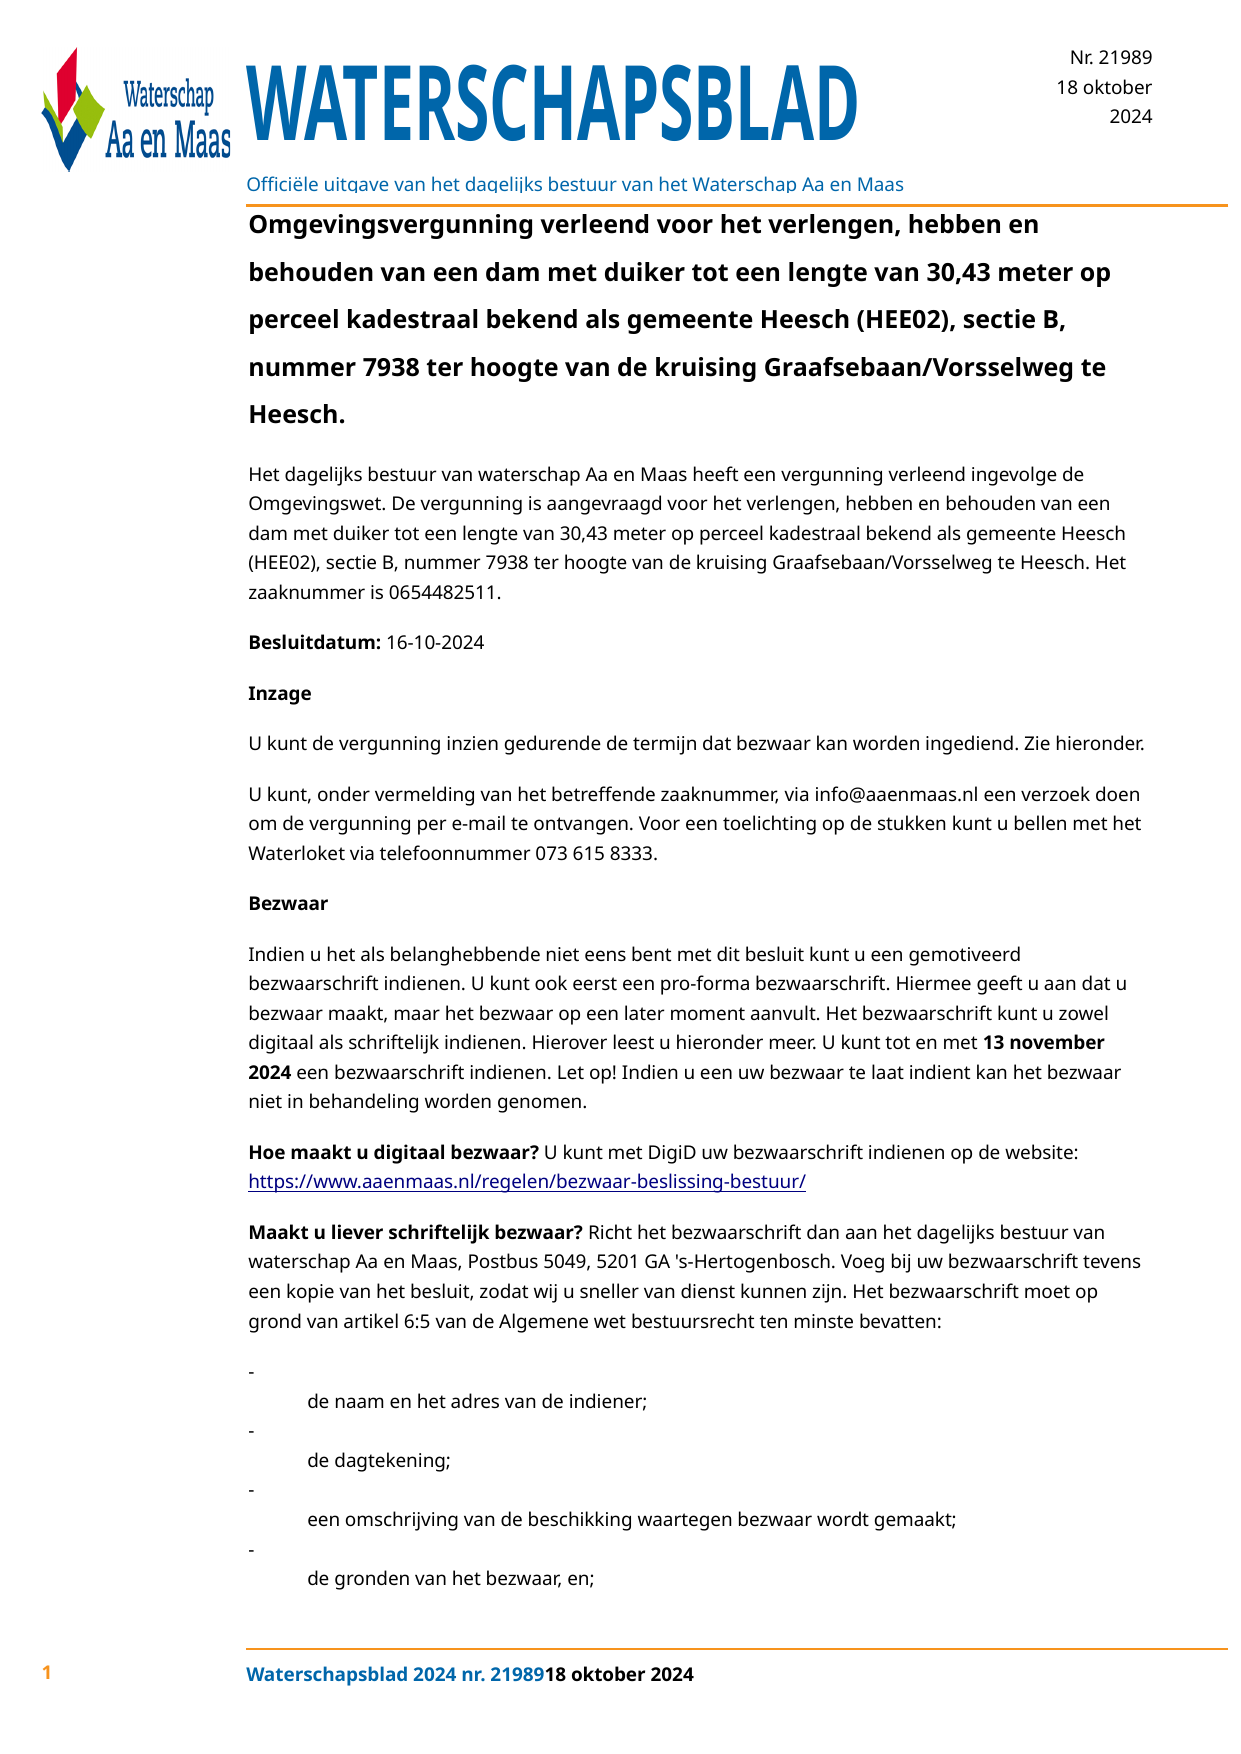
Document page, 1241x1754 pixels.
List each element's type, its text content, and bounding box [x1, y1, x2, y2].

text Omgevingsvergunning verleend voor het verlengen, hebben en behouden van een dam met duiker tot een lengte van 30,43 meter op perceel kadestraal bekend als gemeente Heesch (HEE02), sectie B, nummer 7938 ter hoogte van de kruising Graafsebaan/Vorsselweg te Heesch. [248, 207, 1152, 431]
text Inzage [248, 680, 1152, 706]
text Besluitdatum: 16-10-2024 [248, 629, 1152, 655]
text Indien u het als belanghebbende niet eens bent met dit besluit kunt u een gemotiveerd bezwaarschrift indienen. U kunt ook eerst een pro-forma bezwaarschrift. Hiermee geeft u aan dat u bezwaar maakt, maar het bezwaar op een later moment aanvult. Het bezwaarschrift kunt u zowel digitaal als schriftelijk indienen. Hierover leest u hieronder meer. U kunt tot en met 13 november 2024 een bezwaarschrift indienen. Let op! Indien u een uw bezwaar te laat indient kan het bezwaar niet in behandeling worden genomen. [248, 941, 1152, 1114]
text Bezwaar [248, 890, 1152, 916]
text U kunt, onder vermelding van het betreffende zaaknummer, via info@aaenmaas.nl een verzoek doen om de vergunning per e-mail te ontvangen. Voor een toelichting op de stukken kunt u bellen met het Waterloket via telefoonnummer 073 615 8333. [248, 781, 1152, 866]
text U kunt de vergunning inzien gedurende de termijn dat bezwaar kan worden ingediend. Zie hieronder. [248, 730, 1152, 756]
list de dagtekening; [248, 1447, 1152, 1473]
list een omschrijving van de beschikking waartegen bezwaar wordt gemaakt; [248, 1506, 1152, 1532]
list de naam en het adres van de indiener; [248, 1388, 1152, 1413]
text Maakt u liever schriftelijk bezwaar? Richt het bezwaarschrift dan aan het dagelijks bestuur van waterschap Aa en Maas, Postbus 5049, 5201 GA 's-Hertogenbosch. Voeg bij uw bezwaarschrift tevens een kopie van het besluit, zodat wij u sneller van dienst kunnen zijn. Het bezwaarschrift moet op grond van artikel 6:5 van de Algemene wet bestuursrecht ten minste bevatten: [248, 1219, 1152, 1333]
text Het dagelijks bestuur van waterschap Aa en Maas heeft een vergunning verleend ingevolge de Omgevingswet. De vergunning is aangevraagd voor het verlengen, hebben en behouden van een dam met duiker tot een lengte van 30,43 meter op perceel kadestraal bekend als gemeente Heesch (HEE02), sectie B, nummer 7938 ter hoogte van de kruising Graafsebaan/Vorsselweg te Heesch. Het zaaknummer is 0654482511. [248, 461, 1152, 605]
picture [41, 47, 231, 172]
text Hoe maakt u digitaal bezwaar? U kunt met DigiD uw bezwaarschrift indienen op de website: https://www.aaenmaas.nl/regelen/bezwaar-beslissing-bestuur/ [248, 1139, 1152, 1194]
list de gronden van het bezwaar, en; [248, 1565, 1152, 1591]
